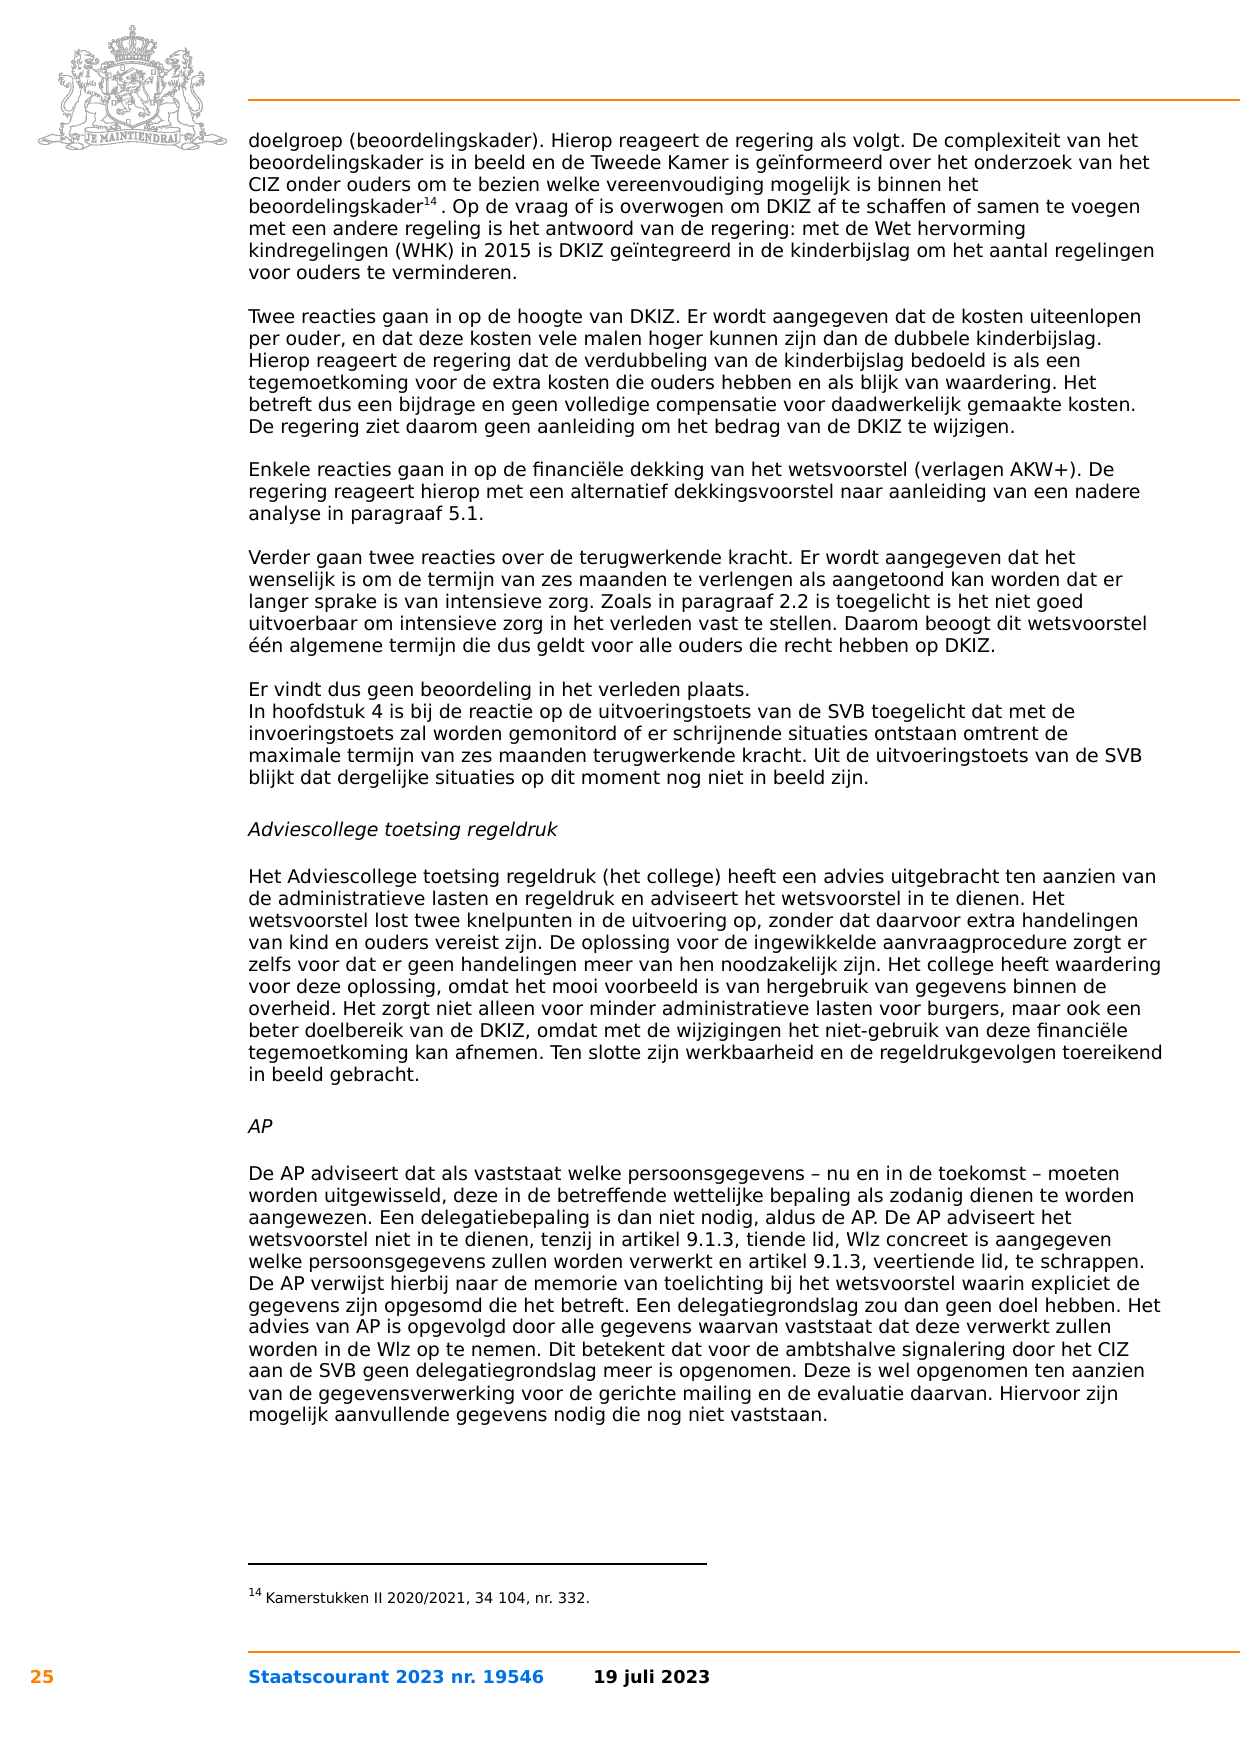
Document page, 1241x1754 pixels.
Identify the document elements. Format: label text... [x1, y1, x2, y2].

picture [38, 25, 227, 150]
subtitle Adviescollege toetsing regeldruk [248, 819, 1163, 841]
text Enkele reacties gaan in op de financiële dekking van het wetsvoorstel (verlagen AKW+). De regering reageert hierop met een alternatief dekkingsvoorstel naar aanleiding van een nadere analyse in paragraaf 5.1. [248, 459, 1163, 525]
text Verder gaan twee reacties over de terugwerkende kracht. Er wordt aangegeven dat het wenselijk is om de termijn van zes maanden te verlengen als aangetoond kan worden dat er langer sprake is van intensieve zorg. Zoals in paragraaf 2.2 is toegelicht is het niet goed uitvoerbaar om intensieve zorg in het verleden vast te stellen. Daarom beoogt dit wetsvoorstel één algemene termijn die dus geldt voor alle ouders die recht hebben op DKIZ. [248, 547, 1163, 657]
text In hoofdstuk 4 is bij de reactie op de uitvoeringstoets van de SVB toegelicht dat met de invoeringstoets zal worden gemonitord of er schrijnende situaties ontstaan omtrent de maximale termijn van zes maanden terugwerkende kracht. Uit de uitvoeringstoets van de SVB blijkt dat dergelijke situaties op dit moment nog niet in beeld zijn. [248, 701, 1163, 789]
text doelgroep (beoordelingskader). Hierop reageert de regering als volgt. De complexiteit van het beoordelingskader is in beeld en de Tweede Kamer is geïnformeerd over het onderzoek van het CIZ onder ouders om te bezien welke vereenvoudiging mogelijk is binnen het beoordelingskader. Op de vraag of is overwogen om DKIZ af te schaffen of samen te voegen met een andere regeling is het antwoord van de regering: met de Wet hervorming kindregelingen (WHK) in 2015 is DKIZ geïntegreerd in de kinderbijslag om het aantal regelingen voor ouders te verminderen. [248, 130, 1163, 284]
text Er vindt dus geen beoordeling in het verleden plaats. [248, 679, 1163, 701]
text Het Adviescollege toetsing regeldruk (het college) heeft een advies uitgebracht ten aanzien van de administratieve lasten en regeldruk en adviseert het wetsvoorstel in te dienen. Het wetsvoorstel lost twee knelpunten in de uitvoering op, zonder dat daarvoor extra handelingen van kind en ouders vereist zijn. De oplossing voor de ingewikkelde aanvraagprocedure zorgt er zelfs voor dat er geen handelingen meer van hen noodzakelijk zijn. Het college heeft waardering voor deze oplossing, omdat het mooi voorbeeld is van hergebruik van gegevens binnen de overheid. Het zorgt niet alleen voor minder administratieve lasten voor burgers, maar ook een beter doelbereik van de DKIZ, omdat met de wijzigingen het niet-gebruik van deze financiële tegemoetkoming kan afnemen. Ten slotte zijn werkbaarheid en de regeldrukgevolgen toereikend in beeld gebracht. [248, 866, 1163, 1086]
subtitle AP [248, 1116, 1163, 1138]
text Twee reacties gaan in op de hoogte van DKIZ. Er wordt aangegeven dat de kosten uiteenlopen per ouder, en dat deze kosten vele malen hoger kunnen zijn dan de dubbele kinderbijslag. Hierop reageert de regering dat de verdubbeling van de kinderbijslag bedoeld is als een tegemoetkoming voor de extra kosten die ouders hebben en als blijk van waardering. Het betreft dus een bijdrage en geen volledige compensatie voor daadwerkelijk gemaakte kosten. De regering ziet daarom geen aanleiding om het bedrag van de DKIZ te wijzigen. [248, 306, 1163, 437]
text Kamerstukken II 2020/2021, 34 104, nr. 332. [248, 1586, 1163, 1608]
text De AP adviseert dat als vaststaat welke persoonsgegevens – nu en in de toekomst – moeten worden uitgewisseld, deze in de betreffende wettelijke bepaling als zodanig dienen te worden aangewezen. Een delegatiebepaling is dan niet nodig, aldus de AP. De AP adviseert het wetsvoorstel niet in te dienen, tenzij in artikel 9.1.3, tiende lid, Wlz concreet is aangegeven welke persoonsgegevens zullen worden verwerkt en artikel 9.1.3, veertiende lid, te schrappen. De AP verwijst hierbij naar de memorie van toelichting bij het wetsvoorstel waarin expliciet de gegevens zijn opgesomd die het betreft. Een delegatiegrondslag zou dan geen doel hebben. Het advies van AP is opgevolgd door alle gegevens waarvan vaststaat dat deze verwerkt zullen worden in de Wlz op te nemen. Dit betekent dat voor de ambtshalve signalering door het CIZ aan de SVB geen delegatiegrondslag meer is opgenomen. Deze is wel opgenomen ten aanzien van de gegevensverwerking voor de gerichte mailing en de evaluatie daarvan. Hiervoor zijn mogelijk aanvullende gegevens nodig die nog niet vaststaan. [248, 1163, 1163, 1426]
